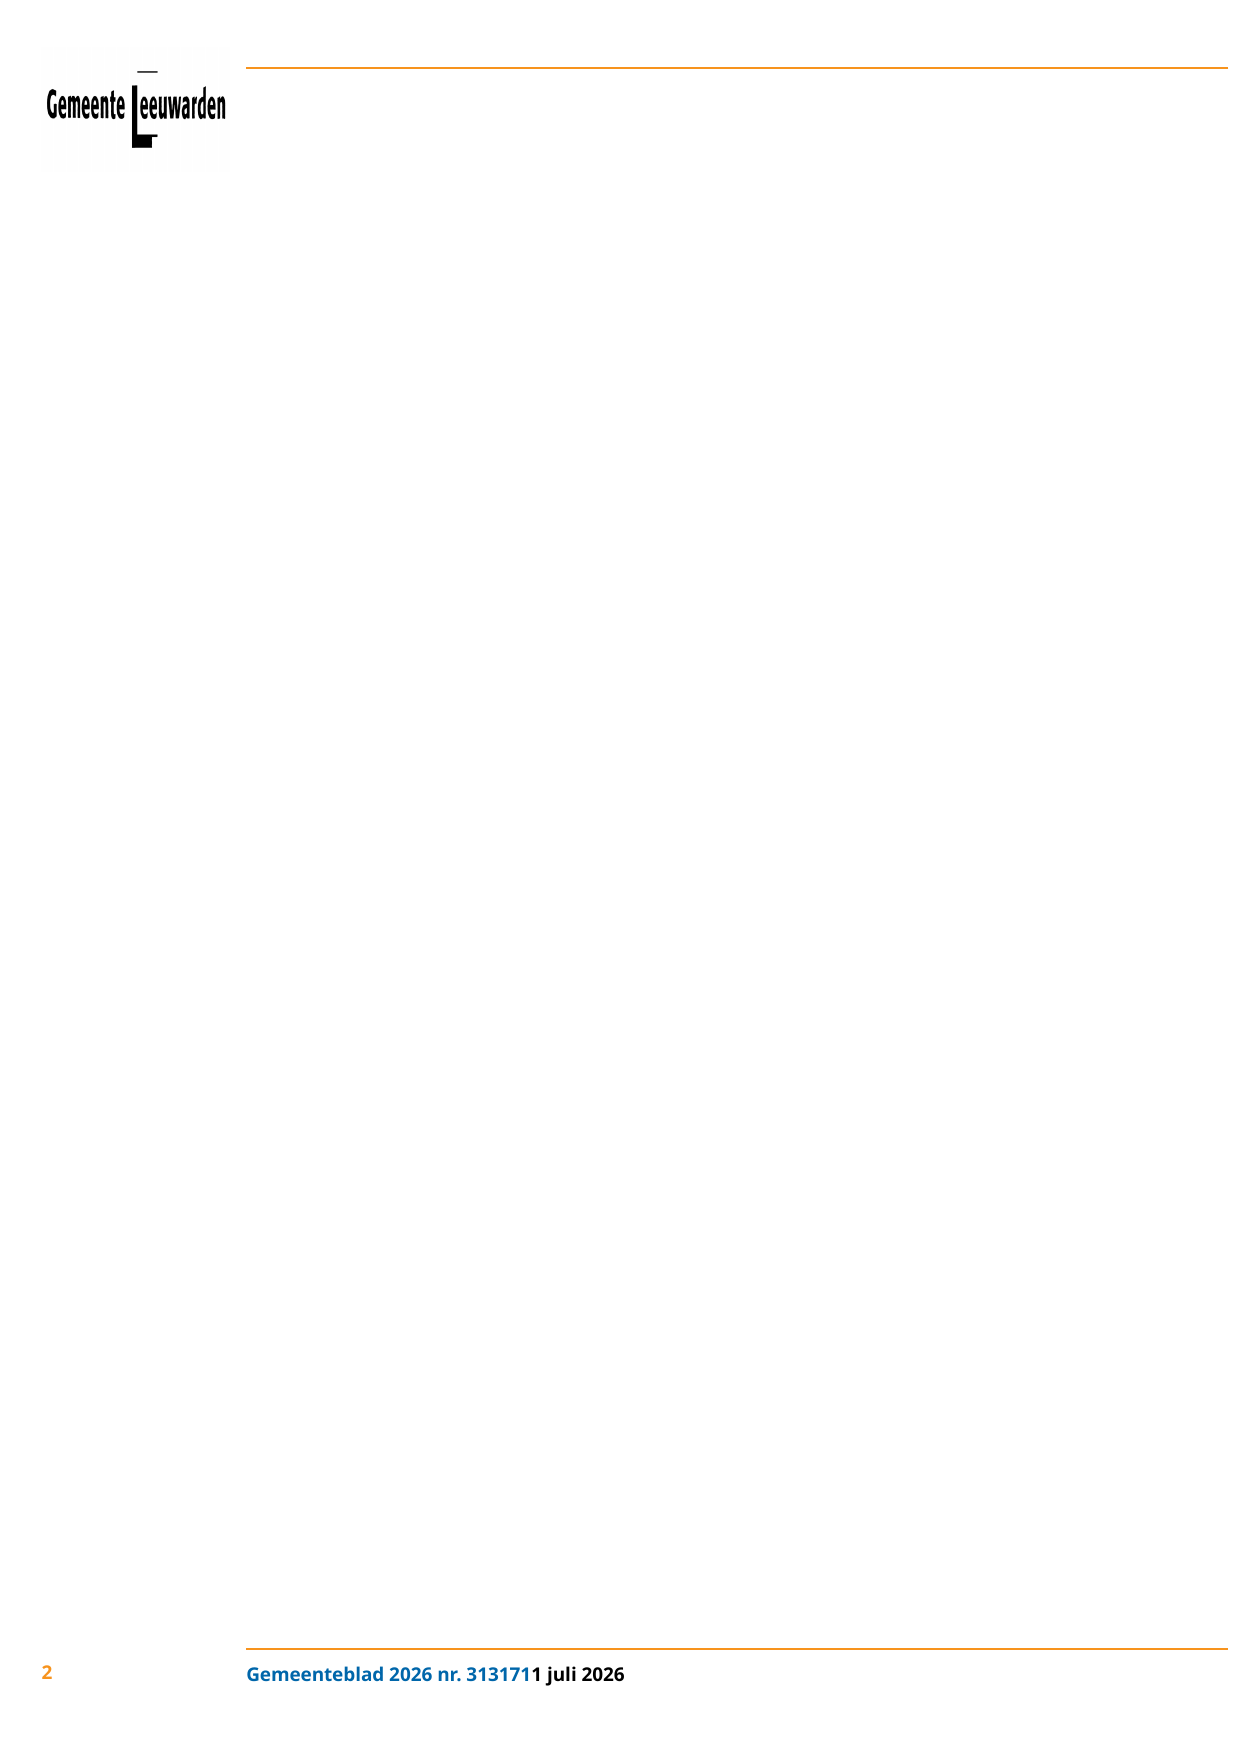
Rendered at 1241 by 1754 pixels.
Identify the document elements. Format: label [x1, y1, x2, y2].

picture [41, 47, 231, 172]
